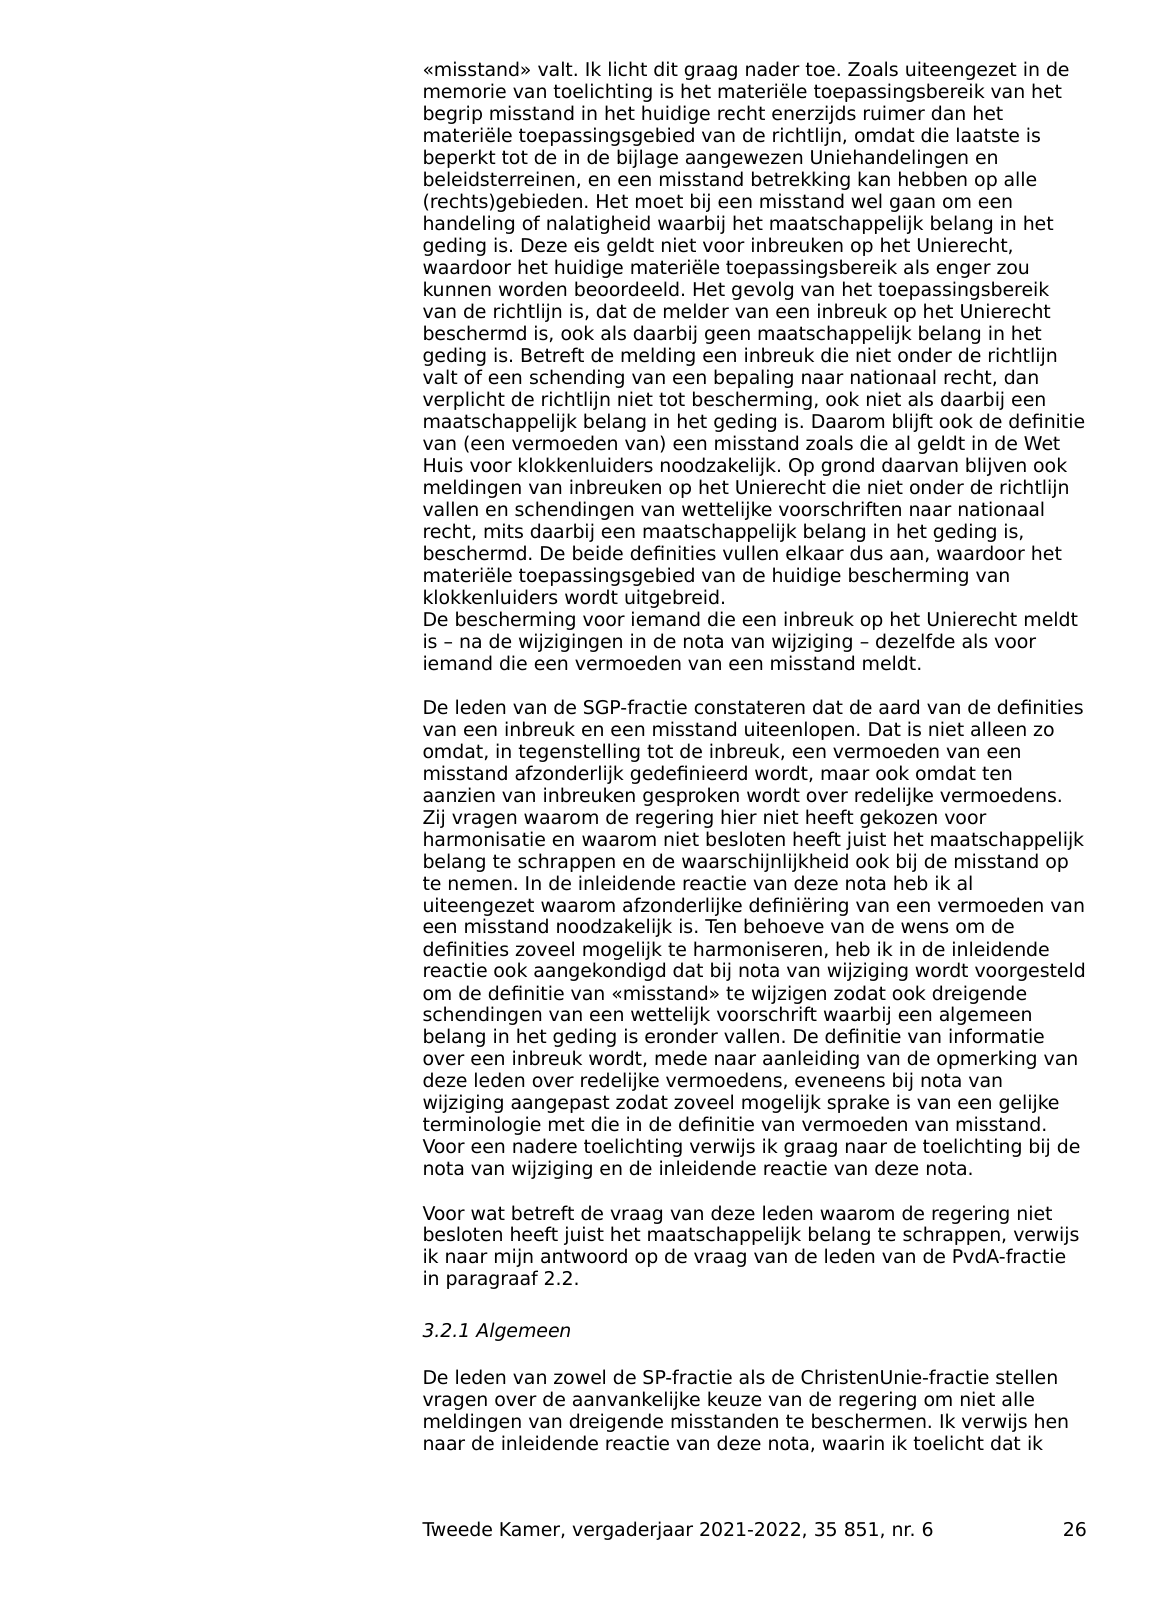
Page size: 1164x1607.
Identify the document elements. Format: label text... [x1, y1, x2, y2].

subtitle 3.2.1 Algemeen [422, 1320, 1087, 1342]
text «misstand» valt. Ik licht dit graag nader toe. Zoals uiteengezet in de memorie van toelichting is het materiële toepassingsbereik van het begrip misstand in het huidige recht enerzijds ruimer dan het materiële toepassingsgebied van de richtlijn, omdat die laatste is beperkt tot de in de bijlage aangewezen Uniehandelingen en beleidsterreinen, en een misstand betrekking kan hebben op alle (rechts)gebieden. Het moet bij een misstand wel gaan om een handeling of nalatigheid waarbij het maatschappelijk belang in het geding is. Deze eis geldt niet voor inbreuken op het Unierecht, waardoor het huidige materiële toepassingsbereik als enger zou kunnen worden beoordeeld. Het gevolg van het toepassingsbereik van de richtlijn is, dat de melder van een inbreuk op het Unierecht beschermd is, ook als daarbij geen maatschappelijk belang in het geding is. Betreft de melding een inbreuk die niet onder de richtlijn valt of een schending van een bepaling naar nationaal recht, dan verplicht de richtlijn niet tot bescherming, ook niet als daarbij een maatschappelijk belang in het geding is. Daarom blijft ook de definitie van (een vermoeden van) een misstand zoals die al geldt in de Wet Huis voor klokkenluiders noodzakelijk. Op grond daarvan blijven ook meldingen van inbreuken op het Unierecht die niet onder de richtlijn vallen en schendingen van wettelijke voorschriften naar nationaal recht, mits daarbij een maatschappelijk belang in het geding is, beschermd. De beide definities vullen elkaar dus aan, waardoor het materiële toepassingsgebied van de huidige bescherming van klokkenluiders wordt uitgebreid. [422, 59, 1087, 608]
text De leden van de SGP-fractie constateren dat de aard van de definities van een inbreuk en een misstand uiteenlopen. Dat is niet alleen zo omdat, in tegenstelling tot de inbreuk, een vermoeden van een misstand afzonderlijk gedefinieerd wordt, maar ook omdat ten aanzien van inbreuken gesproken wordt over redelijke vermoedens. Zij vragen waarom de regering hier niet heeft gekozen voor harmonisatie en waarom niet besloten heeft juist het maatschappelijk belang te schrappen en de waarschijnlijkheid ook bij de misstand op te nemen. In de inleidende reactie van deze nota heb ik al uiteengezet waarom afzonderlijke definiëring van een vermoeden van een misstand noodzakelijk is. Ten behoeve van de wens om de definities zoveel mogelijk te harmoniseren, heb ik in de inleidende reactie ook aangekondigd dat bij nota van wijziging wordt voorgesteld om de definitie van «misstand» te wijzigen zodat ook dreigende schendingen van een wettelijk voorschrift waarbij een algemeen belang in het geding is eronder vallen. De definitie van informatie over een inbreuk wordt, mede naar aanleiding van de opmerking van deze leden over redelijke vermoedens, eveneens bij nota van wijziging aangepast zodat zoveel mogelijk sprake is van een gelijke terminologie met die in de definitie van vermoeden van misstand. Voor een nadere toelichting verwijs ik graag naar de toelichting bij de nota van wijziging en de inleidende reactie van deze nota. [422, 697, 1087, 1180]
text De leden van zowel de SP-fractie als de ChristenUnie-fractie stellen vragen over de aanvankelijke keuze van de regering om niet alle meldingen van dreigende misstanden te beschermen. Ik verwijs hen naar de inleidende reactie van deze nota, waarin ik toelicht dat ik [422, 1367, 1087, 1455]
text Voor wat betreft de vraag van deze leden waarom de regering niet besloten heeft juist het maatschappelijk belang te schrappen, verwijs ik naar mijn antwoord op de vraag van de leden van de PvdA-fractie in paragraaf 2.2. [422, 1202, 1087, 1290]
text De bescherming voor iemand die een inbreuk op het Unierecht meldt is – na de wijzigingen in de nota van wijziging – dezelfde als voor iemand die een vermoeden van een misstand meldt. [422, 608, 1087, 674]
